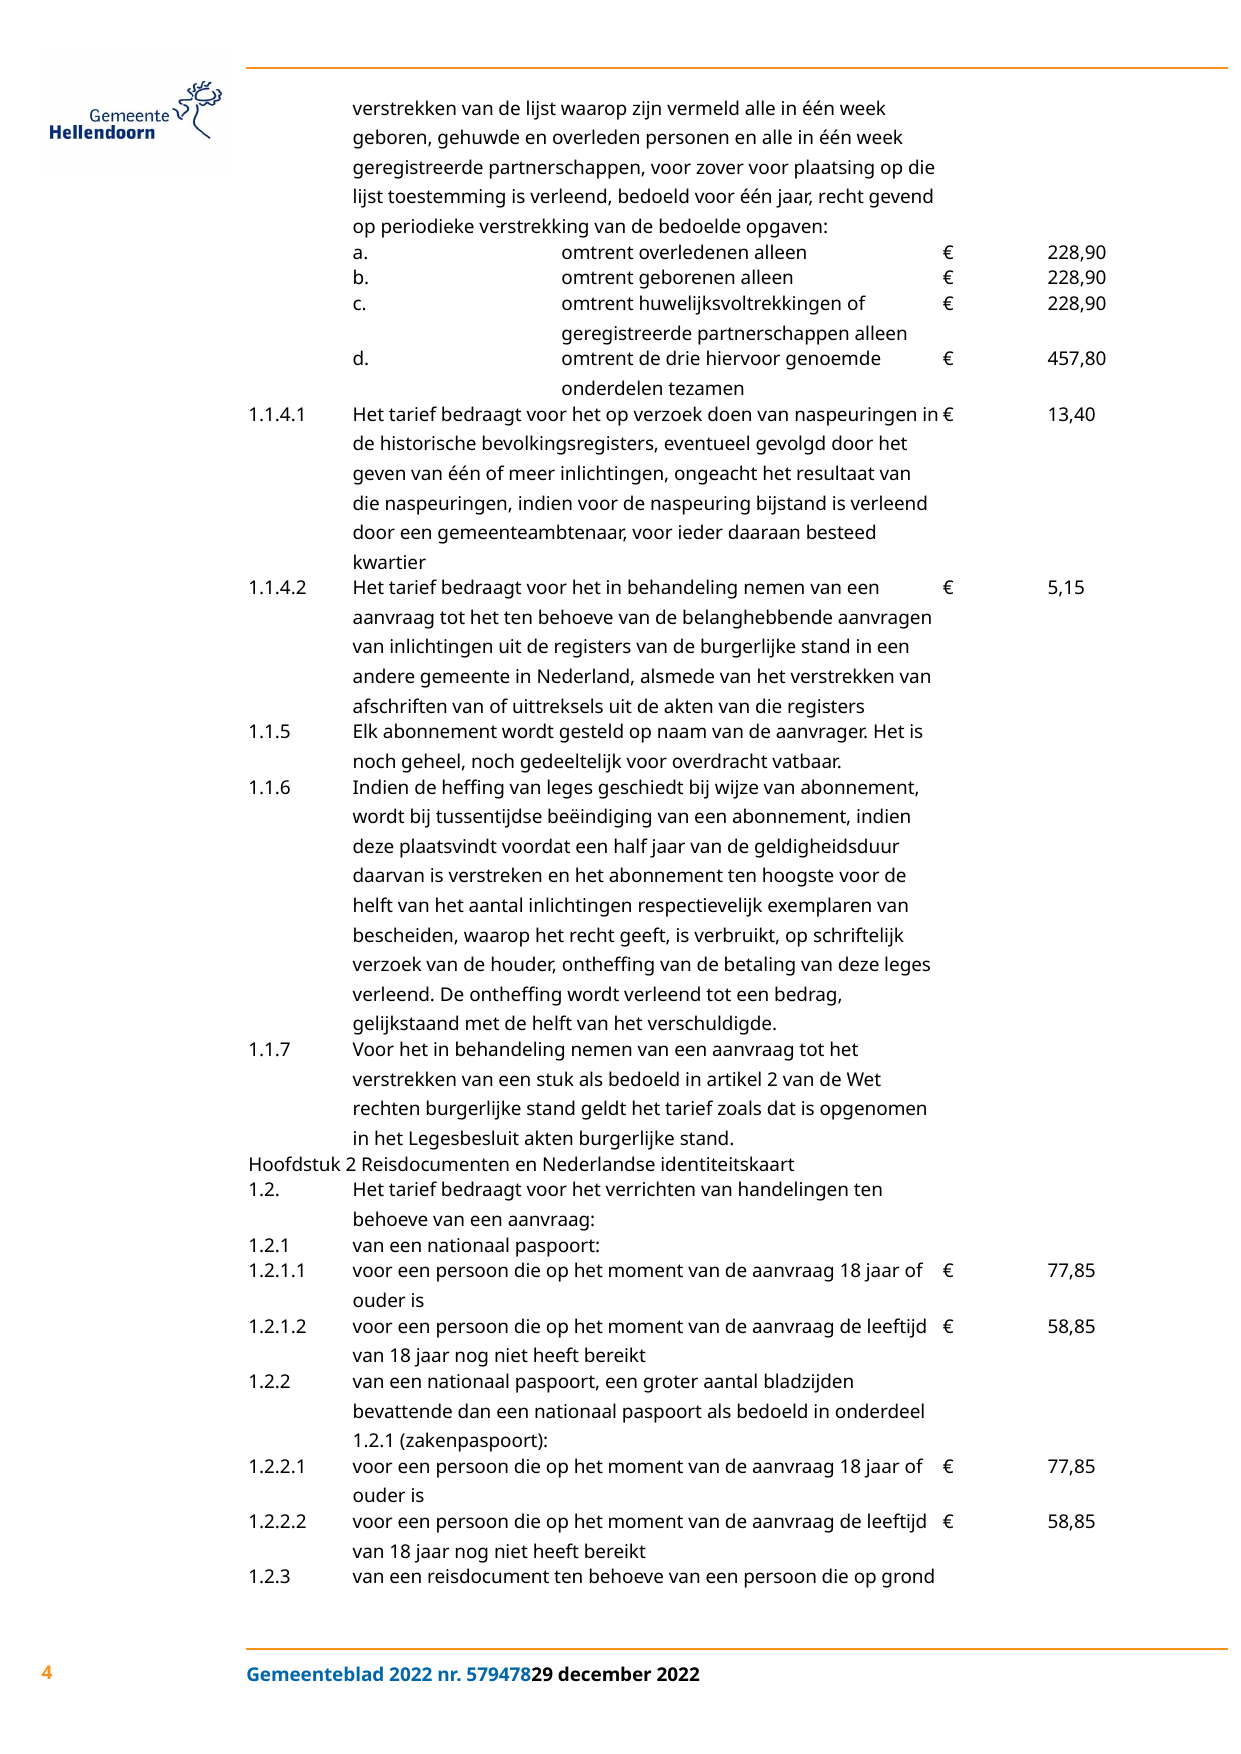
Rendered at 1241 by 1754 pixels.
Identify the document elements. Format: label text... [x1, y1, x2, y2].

table_cell d. [353, 346, 561, 401]
table_cell [1047, 719, 1152, 774]
picture [41, 47, 231, 172]
table_cell [943, 774, 1047, 1036]
table_cell € [943, 1313, 1047, 1368]
table_cell [943, 1368, 1047, 1453]
table_cell 1.2.1.2 [248, 1313, 352, 1368]
table_cell € [943, 1509, 1047, 1564]
table_cell 13,40 [1047, 401, 1152, 574]
table_cell € [943, 401, 1047, 574]
table_cell [1047, 1177, 1152, 1232]
table_cell 77,85 [1047, 1453, 1152, 1508]
table_cell [943, 1036, 1047, 1151]
table_cell 77,85 [1047, 1258, 1152, 1313]
table_cell € [943, 1453, 1047, 1508]
table_cell € [943, 575, 1047, 719]
table_cell 1.1.7 [248, 1036, 352, 1151]
table_cell voor een persoon die op het moment van de aanvraag 18 jaar of ouder is [353, 1258, 943, 1313]
table_cell € [943, 265, 1047, 290]
table_cell [1047, 1564, 1152, 1589]
table_cell 228,90 [1047, 239, 1152, 264]
table_cell a. [353, 239, 561, 264]
table_cell Indien de heffing van leges geschiedt bij wijze van abonnement, wordt bij tussentijdse beëindiging van een abonnement, indien deze plaatsvindt voordat een half jaar van de geldigheidsduur daarvan is verstreken en het abonnement ten hoogste voor de helft van het aantal inlichtingen respectievelijk exemplaren van bescheiden, waarop het recht geeft, is verbruikt, op schriftelijk verzoek van de houder, ontheffing van de betaling van deze leges verleend. De ontheffing wordt verleend tot een bedrag, gelijkstaand met de helft van het verschuldigde. [353, 774, 943, 1036]
table_cell 1.2. [248, 1177, 352, 1232]
table_cell € [943, 239, 1047, 264]
table_cell voor een persoon die op het moment van de aanvraag de leeftijd van 18 jaar nog niet heeft bereikt [353, 1313, 943, 1368]
table_cell [248, 346, 352, 401]
table_cell [248, 265, 352, 290]
table_cell Het tarief bedraagt voor het verrichten van handelingen ten behoeve van een aanvraag: [353, 1177, 943, 1232]
table_cell [1047, 1036, 1152, 1151]
table_cell 1.1.4.2 [248, 575, 352, 719]
table_cell € [943, 1258, 1047, 1313]
table_cell [943, 1564, 1047, 1589]
table_cell voor een persoon die op het moment van de aanvraag de leeftijd van 18 jaar nog niet heeft bereikt [353, 1509, 943, 1564]
table_cell Het tarief bedraagt voor het op verzoek doen van naspeuringen in de historische bevolkingsregisters, eventueel gevolgd door het geven van één of meer inlichtingen, ongeacht het resultaat van die naspeuringen, indien voor de naspeuring bijstand is verleend door een gemeenteambtenaar, voor ieder daaraan besteed kwartier [353, 401, 943, 574]
table_cell van een nationaal paspoort: [353, 1232, 943, 1258]
table_cell Het tarief bedraagt voor het in behandeling nemen van een aanvraag tot het ten behoeve van de belanghebbende aanvragen van inlichtingen uit de registers van de burgerlijke stand in een andere gemeente in Nederland, alsmede van het verstrekken van afschriften van of uittreksels uit de akten van die registers [353, 575, 943, 719]
table_cell 228,90 [1047, 265, 1152, 290]
table_cell voor een persoon die op het moment van de aanvraag 18 jaar of ouder is [353, 1453, 943, 1508]
table_cell 1.2.3 [248, 1564, 352, 1589]
table_cell van een nationaal paspoort, een groter aantal bladzijden bevattende dan een nationaal paspoort als bedoeld in onderdeel 1.2.1 (zakenpaspoort): [353, 1368, 943, 1453]
table_cell [248, 239, 352, 264]
table_cell omtrent overledenen alleen [561, 239, 943, 264]
table_cell verstrekken van de lijst waarop zijn vermeld alle in één week geboren, gehuwde en overleden personen en alle in één week geregistreerde partnerschappen, voor zover voor plaatsing op die lijst toestemming is verleend, bedoeld voor één jaar, recht gevend op periodieke verstrekking van de bedoelde opgaven: [353, 95, 943, 239]
table_cell € [943, 346, 1047, 401]
table_cell Voor het in behandeling nemen van een aanvraag tot het verstrekken van een stuk als bedoeld in artikel 2 van de Wet rechten burgerlijke stand geldt het tarief zoals dat is opgenomen in het Legesbesluit akten burgerlijke stand. [353, 1036, 943, 1151]
table_cell Elk abonnement wordt gesteld op naam van de aanvrager. Het is noch geheel, noch gedeeltelijk voor overdracht vatbaar. [353, 719, 943, 774]
table_cell 1.2.1 [248, 1232, 352, 1258]
table_cell [943, 1177, 1047, 1232]
table_cell c. [353, 290, 561, 346]
table_cell [1047, 1232, 1152, 1258]
table_cell 1.1.4.1 [248, 401, 352, 574]
table_cell 58,85 [1047, 1313, 1152, 1368]
table_cell [248, 290, 352, 346]
table_cell 1.2.2 [248, 1368, 352, 1453]
table_cell € [943, 290, 1047, 346]
table_cell Hoofdstuk 2 Reisdocumenten en Nederlandse identiteitskaart [248, 1151, 1152, 1177]
table_cell 1.2.1.1 [248, 1258, 352, 1313]
table_cell [1047, 774, 1152, 1036]
table_cell [943, 719, 1047, 774]
table_cell [943, 1232, 1047, 1258]
table_cell 228,90 [1047, 290, 1152, 346]
table_cell 1.1.6 [248, 774, 352, 1036]
table_cell van een reisdocument ten behoeve van een persoon die op grond [353, 1564, 943, 1589]
table_cell 5,15 [1047, 575, 1152, 719]
table_cell omtrent geborenen alleen [561, 265, 943, 290]
table_cell [1047, 1368, 1152, 1453]
table_cell [943, 95, 1047, 239]
table_cell [1047, 95, 1152, 239]
table_cell 1.1.5 [248, 719, 352, 774]
table_cell 1.2.2.1 [248, 1453, 352, 1508]
table_cell 1.2.2.2 [248, 1509, 352, 1564]
table_cell omtrent de drie hiervoor genoemde onderdelen tezamen [561, 346, 943, 401]
table_cell b. [353, 265, 561, 290]
table_cell 457,80 [1047, 346, 1152, 401]
table_cell [248, 95, 352, 239]
table_cell omtrent huwelijksvoltrekkingen of geregistreerde partnerschappen alleen [561, 290, 943, 346]
table_cell 58,85 [1047, 1509, 1152, 1564]
